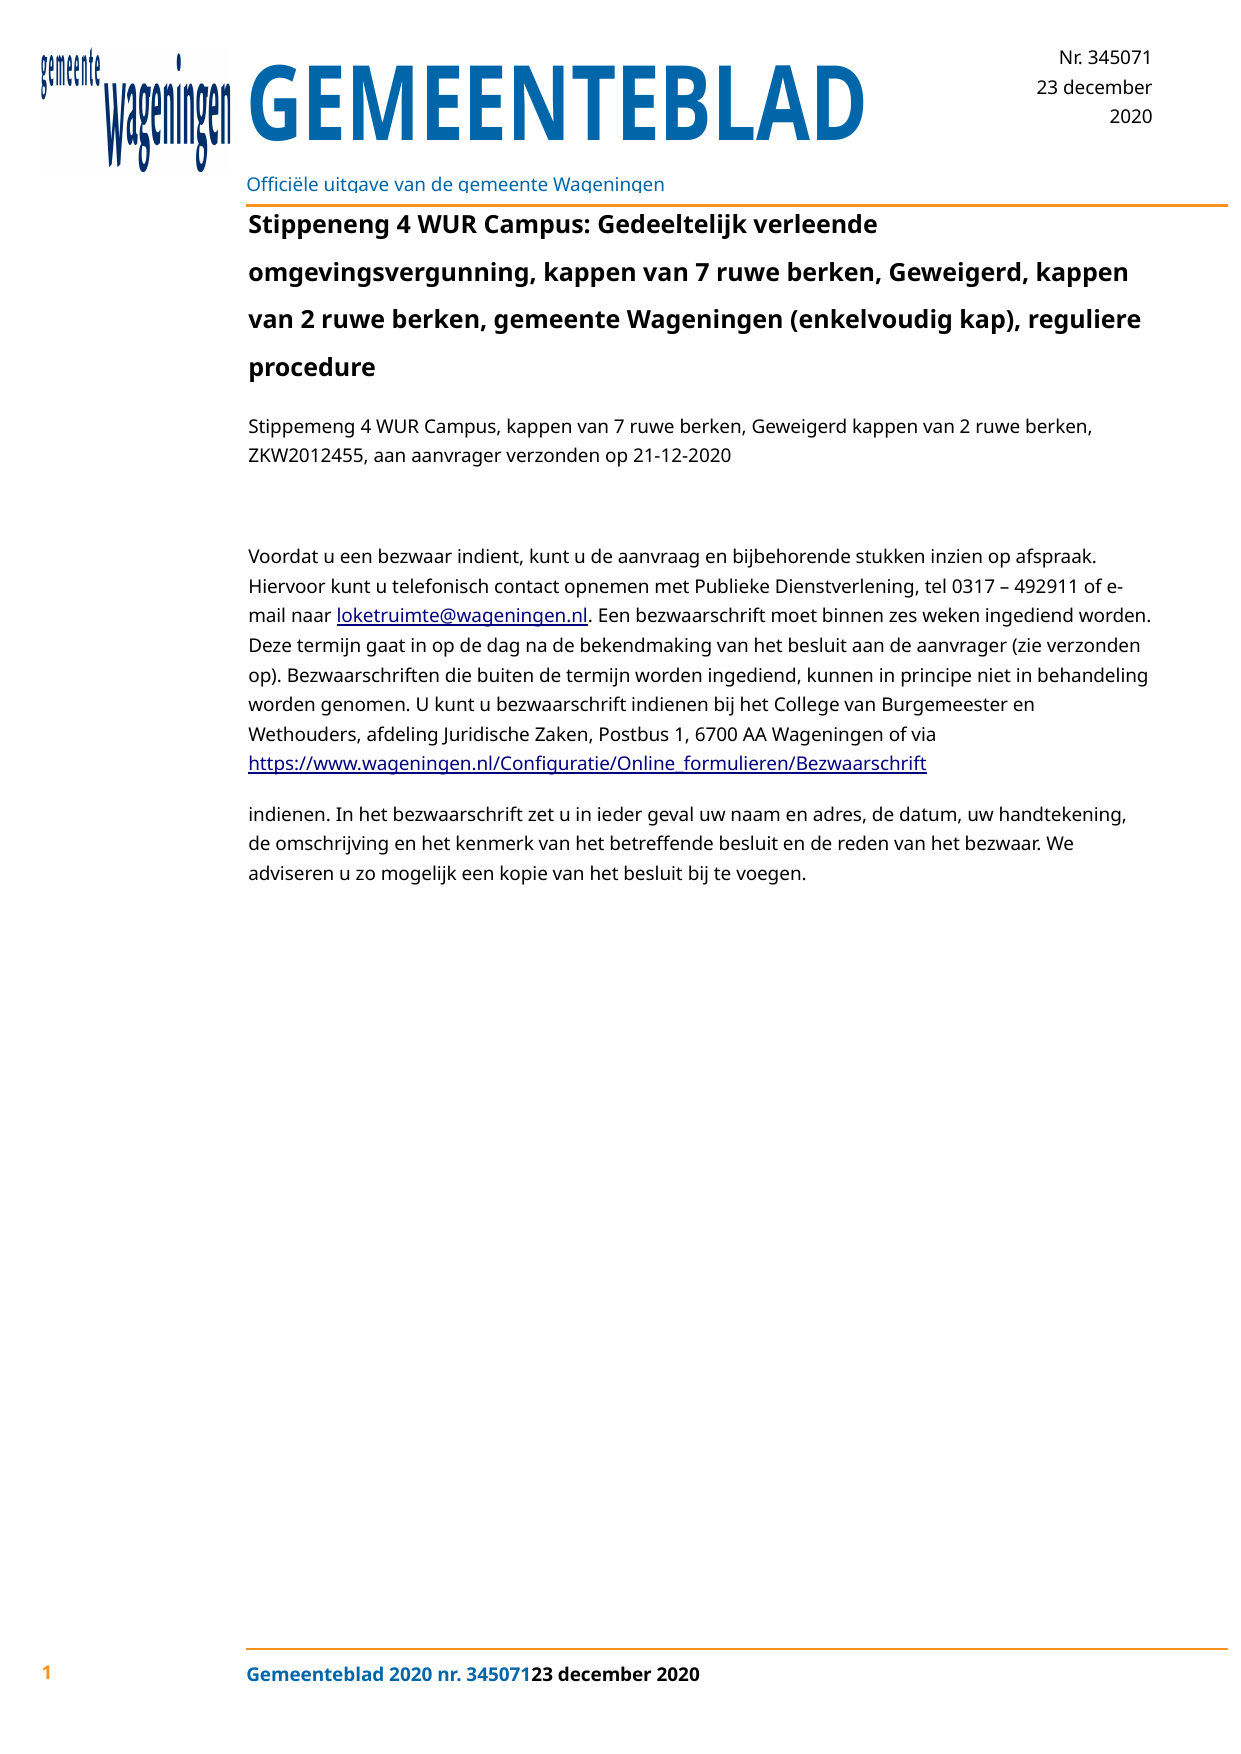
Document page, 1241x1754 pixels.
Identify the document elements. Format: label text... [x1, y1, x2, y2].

text Voordat u een bezwaar indient, kunt u de aanvraag en bijbehorende stukken inzien op afspraak. Hiervoor kunt u telefonisch contact opnemen met Publieke Dienstverlening, tel 0317 – 492911 of e-mail naar loketruimte@wageningen.nl. Een bezwaarschrift moet binnen zes weken ingediend worden. Deze termijn gaat in op de dag na de bekendmaking van het besluit aan de aanvrager (zie verzonden op). Bezwaarschriften die buiten de termijn worden ingediend, kunnen in principe niet in behandeling worden genomen. U kunt u bezwaarschrift indienen bij het College van Burgemeester en Wethouders, afdeling Juridische Zaken, Postbus 1, 6700 AA Wageningen of via https://www.wageningen.nl/Configuratie/Online_formulieren/Bezwaarschrift [248, 543, 1152, 776]
text indienen. In het bezwaarschrift zet u in ieder geval uw naam en adres, de datum, uw handtekening, de omschrijving en het kenmerk van het betreffende besluit en de reden van het bezwaar. We adviseren u zo mogelijk een kopie van het besluit bij te voegen. [248, 801, 1152, 886]
text Stippeneng 4 WUR Campus: Gedeeltelijk verleende omgevingsvergunning, kappen van 7 ruwe berken, Geweigerd, kappen van 2 ruwe berken, gemeente Wageningen (enkelvoudig kap), reguliere procedure [248, 207, 1152, 384]
text Stippemeng 4 WUR Campus, kappen van 7 ruwe berken, Geweigerd kappen van 2 ruwe berken, ZKW2012455, aan aanvrager verzonden op 21-12-2020 [248, 413, 1152, 468]
picture [41, 47, 231, 172]
